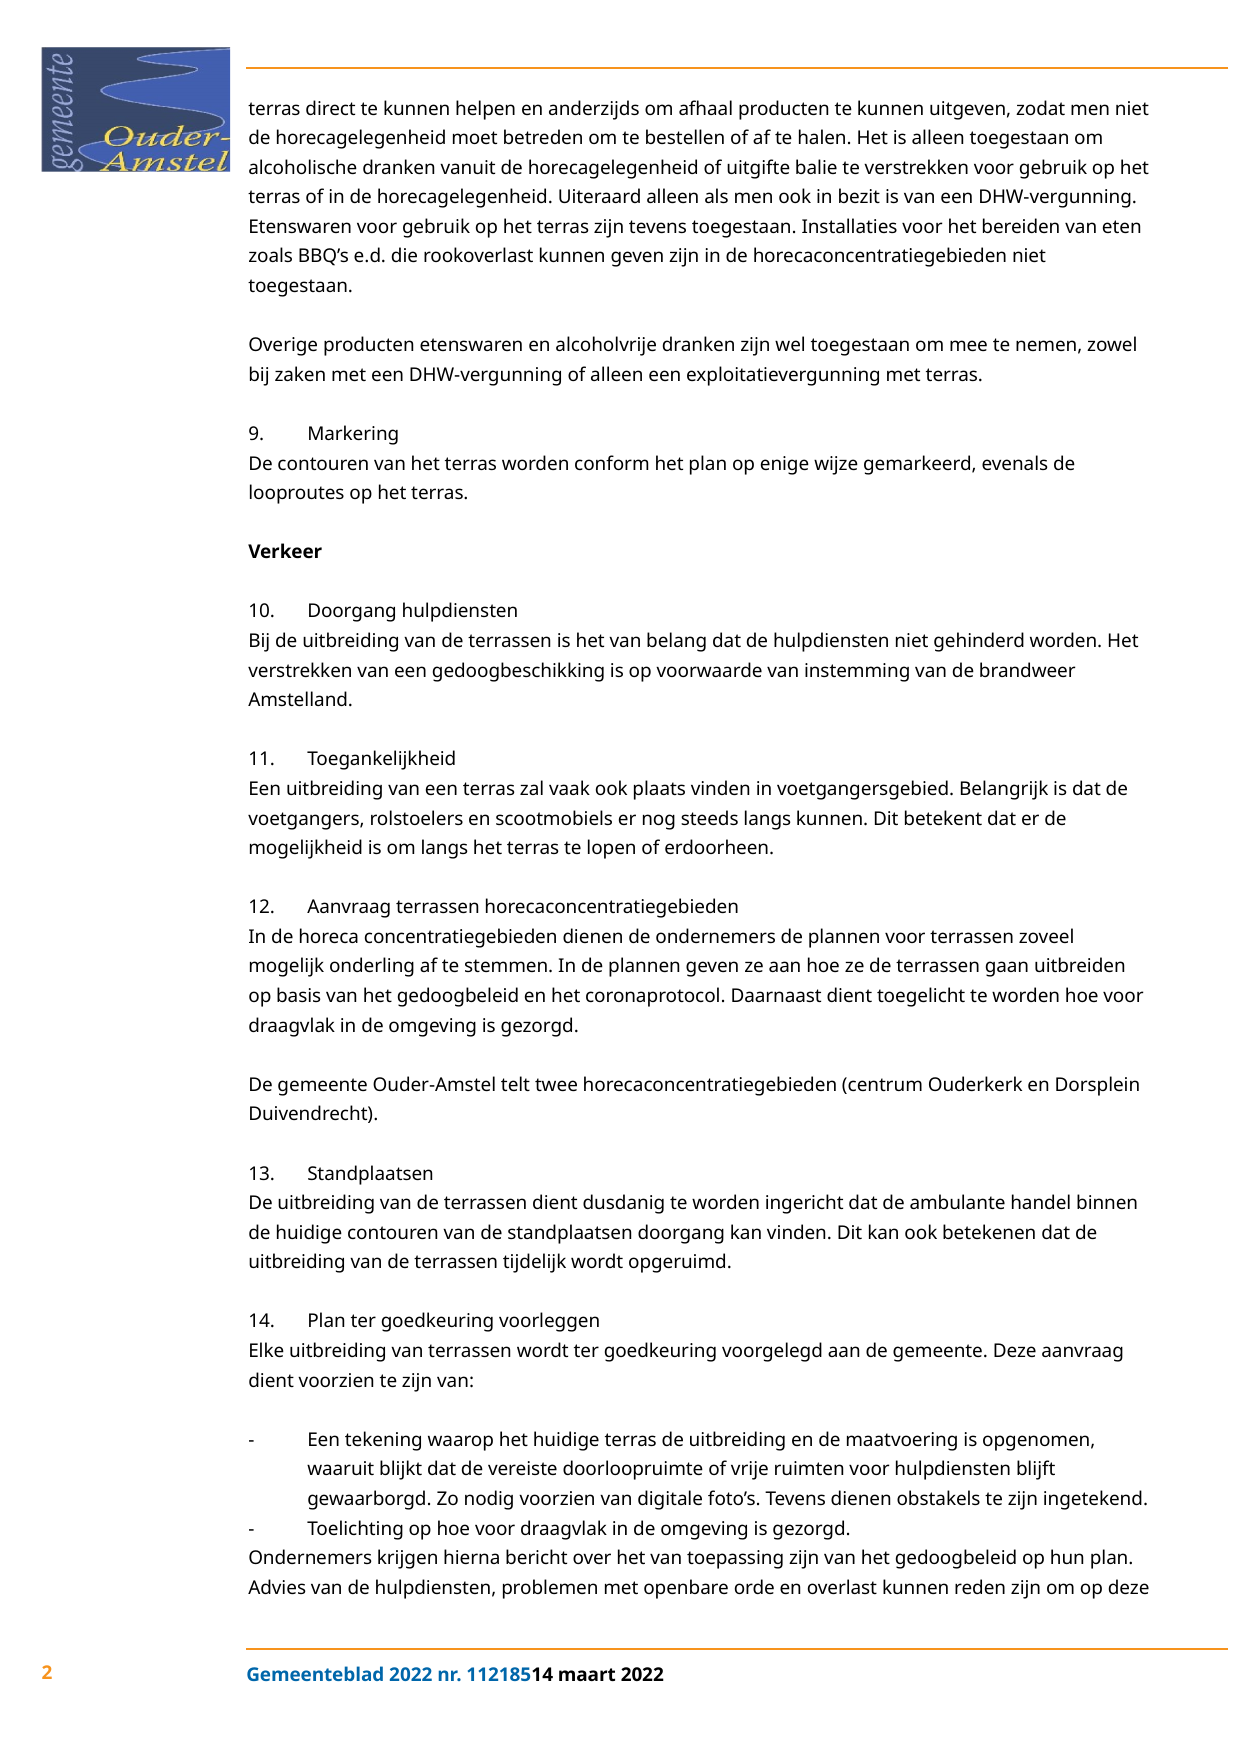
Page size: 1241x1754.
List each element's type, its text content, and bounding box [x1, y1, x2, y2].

text Verkeer [248, 538, 1152, 564]
text In de horeca concentratiegebieden dienen de ondernemers de plannen voor terrassen zoveel mogelijk onderling af te stemmen. In de plannen geven ze aan hoe ze de terrassen gaan uitbreiden op basis van het gedoogbeleid en het coronaprotocol. Daarnaast dient toegelicht te worden hoe voor draagvlak in de omgeving is gezorgd. [248, 923, 1152, 1038]
list Plan ter goedkeuring voorleggen [248, 1308, 1152, 1333]
picture [41, 47, 231, 172]
list Doorgang hulpdiensten [248, 598, 1152, 623]
text De uitbreiding van de terrassen dient dusdanig te worden ingericht dat de ambulante handel binnen de huidige contouren van de standplaatsen doorgang kan vinden. Dit kan ook betekenen dat de uitbreiding van de terrassen tijdelijk wordt opgeruimd. [248, 1189, 1152, 1274]
list Toelichting op hoe voor draagvlak in de omgeving is gezorgd. [248, 1515, 1152, 1541]
list Markering [248, 420, 1152, 446]
list Aanvraag terrassen horecaconcentratiegebieden [248, 893, 1152, 919]
list Toegankelijkheid [248, 746, 1152, 771]
text Een uitbreiding van een terras zal vaak ook plaats vinden in voetgangersgebied. Belangrijk is dat de voetgangers, rolstoelers en scootmobiels er nog steeds langs kunnen. Dit betekent dat er de mogelijkheid is om langs het terras te lopen of erdoorheen. [248, 775, 1152, 860]
text Ondernemers krijgen hierna bericht over het van toepassing zijn van het gedoogbeleid op hun plan. Advies van de hulpdiensten, problemen met openbare orde en overlast kunnen reden zijn om op deze [248, 1544, 1152, 1600]
text Elke uitbreiding van terrassen wordt ter goedkeuring voorgelegd aan de gemeente. Deze aanvraag dient voorzien te zijn van: [248, 1337, 1152, 1393]
text Overige producten etenswaren en alcoholvrije dranken zijn wel toegestaan om mee te nemen, zowel bij zaken met een DHW-vergunning of alleen een exploitatievergunning met terras. [248, 331, 1152, 387]
text De gemeente Ouder-Amstel telt twee horecaconcentratiegebieden (centrum Ouderkerk en Dorsplein Duivendrecht). [248, 1071, 1152, 1126]
text De contouren van het terras worden conform het plan op enige wijze gemarkeerd, evenals de looproutes op het terras. [248, 450, 1152, 505]
list Standplaatsen [248, 1160, 1152, 1186]
text terras direct te kunnen helpen en anderzijds om afhaal producten te kunnen uitgeven, zodat men niet de horecagelegenheid moet betreden om te bestellen of af te halen. Het is alleen toegestaan om alcoholische dranken vanuit de horecagelegenheid of uitgifte balie te verstrekken voor gebruik op het terras of in de horecagelegenheid. Uiteraard alleen als men ook in bezit is van een DHW-vergunning. Etenswaren voor gebruik op het terras zijn tevens toegestaan. Installaties voor het bereiden van eten zoals BBQ’s e.d. die rookoverlast kunnen geven zijn in de horecaconcentratiegebieden niet toegestaan. [248, 95, 1152, 298]
list Een tekening waarop het huidige terras de uitbreiding en de maatvoering is opgenomen, waaruit blijkt dat de vereiste doorloopruimte of vrije ruimten voor hulpdiensten blijft gewaarborgd. Zo nodig voorzien van digitale foto’s. Tevens dienen obstakels te zijn ingetekend. [248, 1426, 1152, 1511]
text Bij de uitbreiding van de terrassen is het van belang dat de hulpdiensten niet gehinderd worden. Het verstrekken van een gedoogbeschikking is op voorwaarde van instemming van de brandweer Amstelland. [248, 627, 1152, 712]
